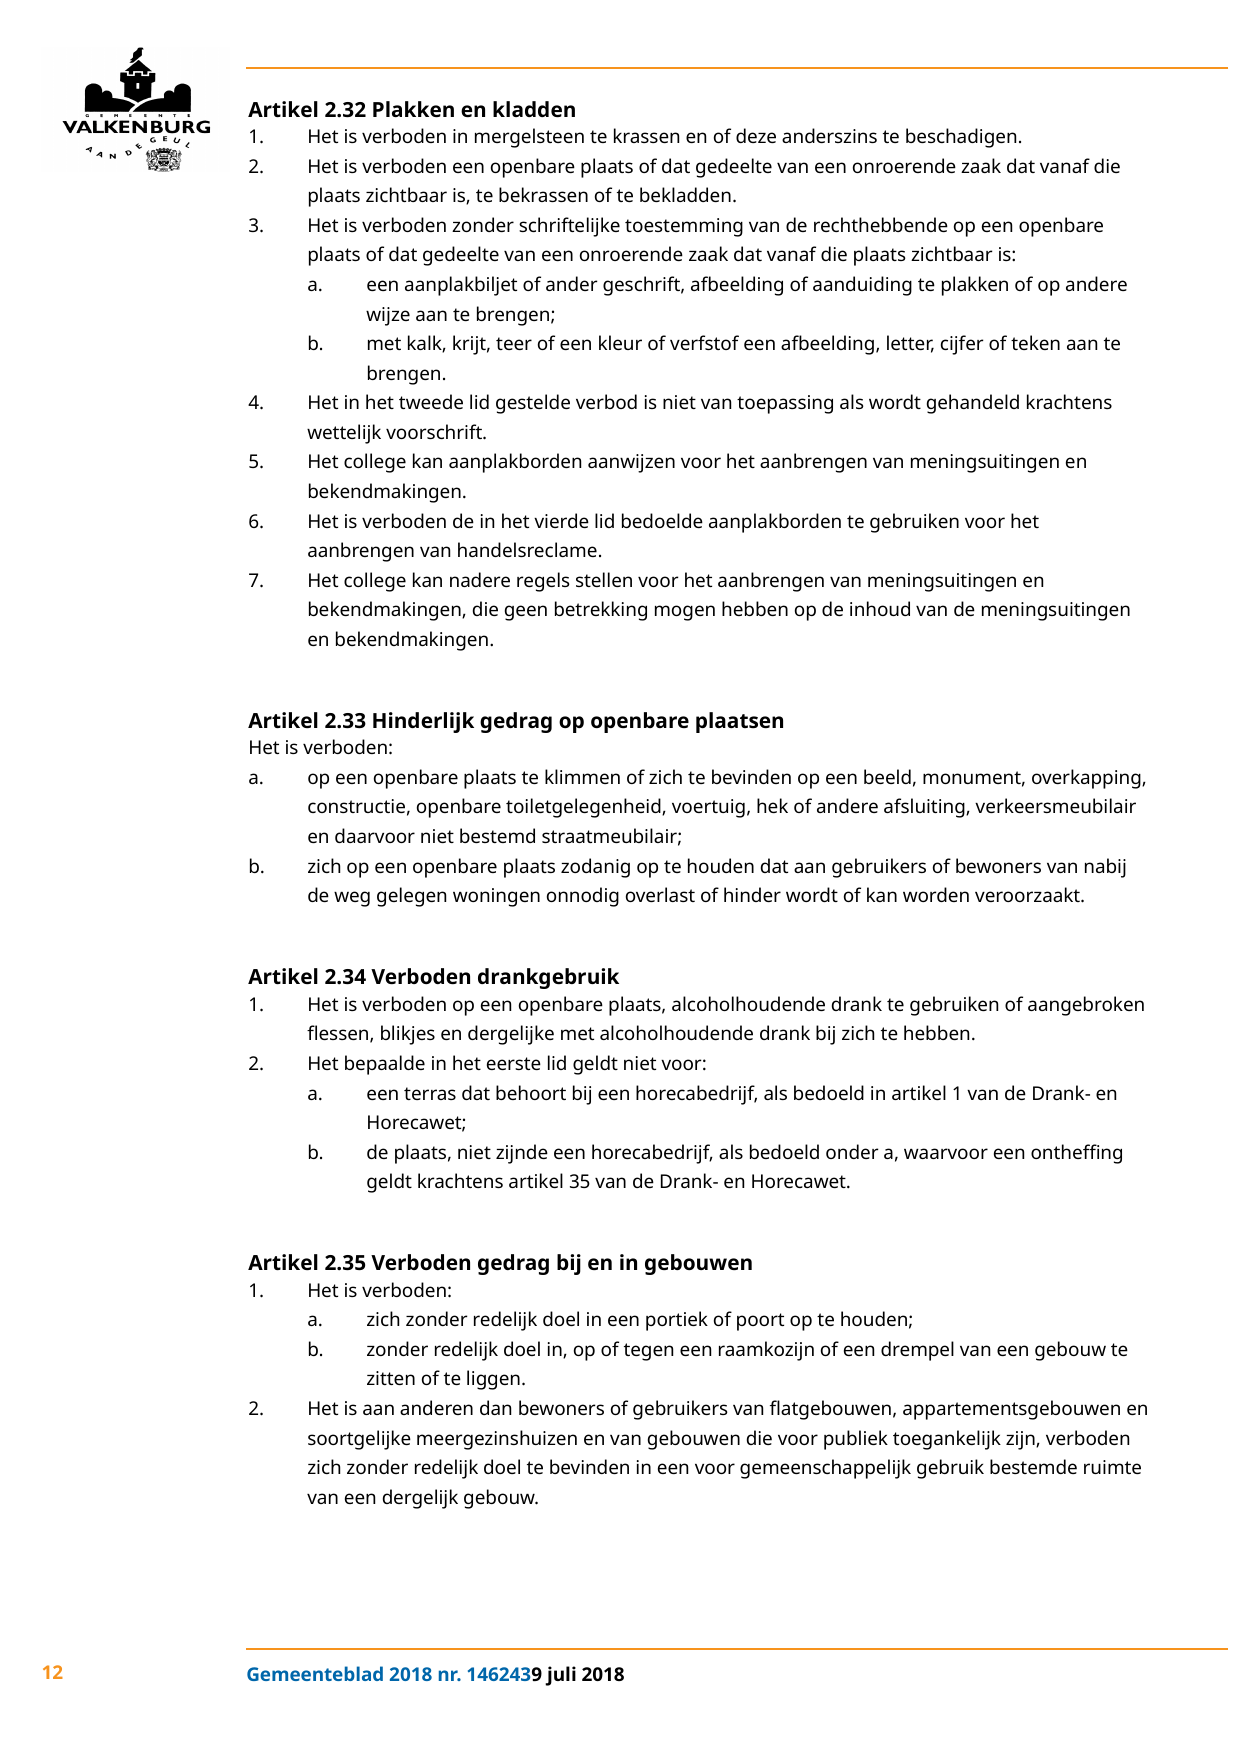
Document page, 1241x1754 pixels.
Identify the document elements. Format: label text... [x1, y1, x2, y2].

picture [41, 47, 231, 172]
list op een openbare plaats te klimmen of zich te bevinden op een beeld, monument, overkapping, constructie, openbare toiletgelegenheid, voertuig, hek of andere afsluiting, verkeersmeubilair en daarvoor niet bestemd straatmeubilair; [248, 764, 1152, 849]
list met kalk, krijt, teer of een kleur of verfstof een afbeelding, letter, cijfer of teken aan te brengen. [307, 330, 1152, 386]
list zich op een openbare plaats zodanig op te houden dat aan gebruikers of bewoners van nabij de weg gelegen woningen onnodig overlast of hinder wordt of kan worden veroorzaakt. [248, 853, 1152, 908]
list Het is verboden de in het vierde lid bedoelde aanplakborden te gebruiken voor het aanbrengen van handelsreclame. [248, 508, 1152, 563]
list een aanplakbiljet of ander geschrift, afbeelding of aanduiding te plakken of op andere wijze aan te brengen; [307, 271, 1152, 326]
text Artikel 2.34 Verboden drankgebruik [248, 962, 1152, 991]
list Het is verboden: [248, 1277, 1152, 1303]
list Het college kan aanplakborden aanwijzen voor het aanbrengen van meningsuitingen en bekendmakingen. [248, 449, 1152, 504]
list Het in het tweede lid gestelde verbod is niet van toepassing als wordt gehandeld krachtens wettelijk voorschrift. [248, 389, 1152, 445]
text Artikel 2.35 Verboden gedrag bij en in gebouwen [248, 1248, 1152, 1277]
list Het is verboden zonder schriftelijke toestemming van de rechthebbende op een openbare plaats of dat gedeelte van een onroerende zaak dat vanaf die plaats zichtbaar is: [248, 212, 1152, 267]
text Artikel 2.32 Plakken en kladden [248, 95, 1152, 123]
list zonder redelijk doel in, op of tegen een raamkozijn of een drempel van een gebouw te zitten of te liggen. [307, 1336, 1152, 1391]
list zich zonder redelijk doel in een portiek of poort op te houden; [307, 1306, 1152, 1332]
list Het bepaalde in het eerste lid geldt niet voor: [248, 1050, 1152, 1076]
list de plaats, niet zijnde een horecabedrijf, als bedoeld onder a, waarvoor een ontheffing geldt krachtens artikel 35 van de Drank- en Horecawet. [307, 1139, 1152, 1194]
list een terras dat behoort bij een horecabedrijf, als bedoeld in artikel 1 van de Drank- en Horecawet; [307, 1080, 1152, 1135]
text Artikel 2.33 Hinderlijk gedrag op openbare plaatsen [248, 706, 1152, 734]
text Het is verboden: [248, 734, 1152, 760]
list Het college kan nadere regels stellen voor het aanbrengen van meningsuitingen en bekendmakingen, die geen betrekking mogen hebben op de inhoud van de meningsuitingen en bekendmakingen. [248, 567, 1152, 652]
list Het is aan anderen dan bewoners of gebruikers van flatgebouwen, appartementsgebouwen en soortgelijke meergezinshuizen en van gebouwen die voor publiek toegankelijk zijn, verboden zich zonder redelijk doel te bevinden in een voor gemeenschappelijk gebruik bestemde ruimte van een dergelijk gebouw. [248, 1395, 1152, 1510]
list Het is verboden in mergelsteen te krassen en of deze anderszins te beschadigen. [248, 123, 1152, 149]
list Het is verboden op een openbare plaats, alcoholhoudende drank te gebruiken of aangebroken flessen, blikjes en dergelijke met alcoholhoudende drank bij zich te hebben. [248, 991, 1152, 1046]
list Het is verboden een openbare plaats of dat gedeelte van een onroerende zaak dat vanaf die plaats zichtbaar is, te bekrassen of te bekladden. [248, 153, 1152, 208]
